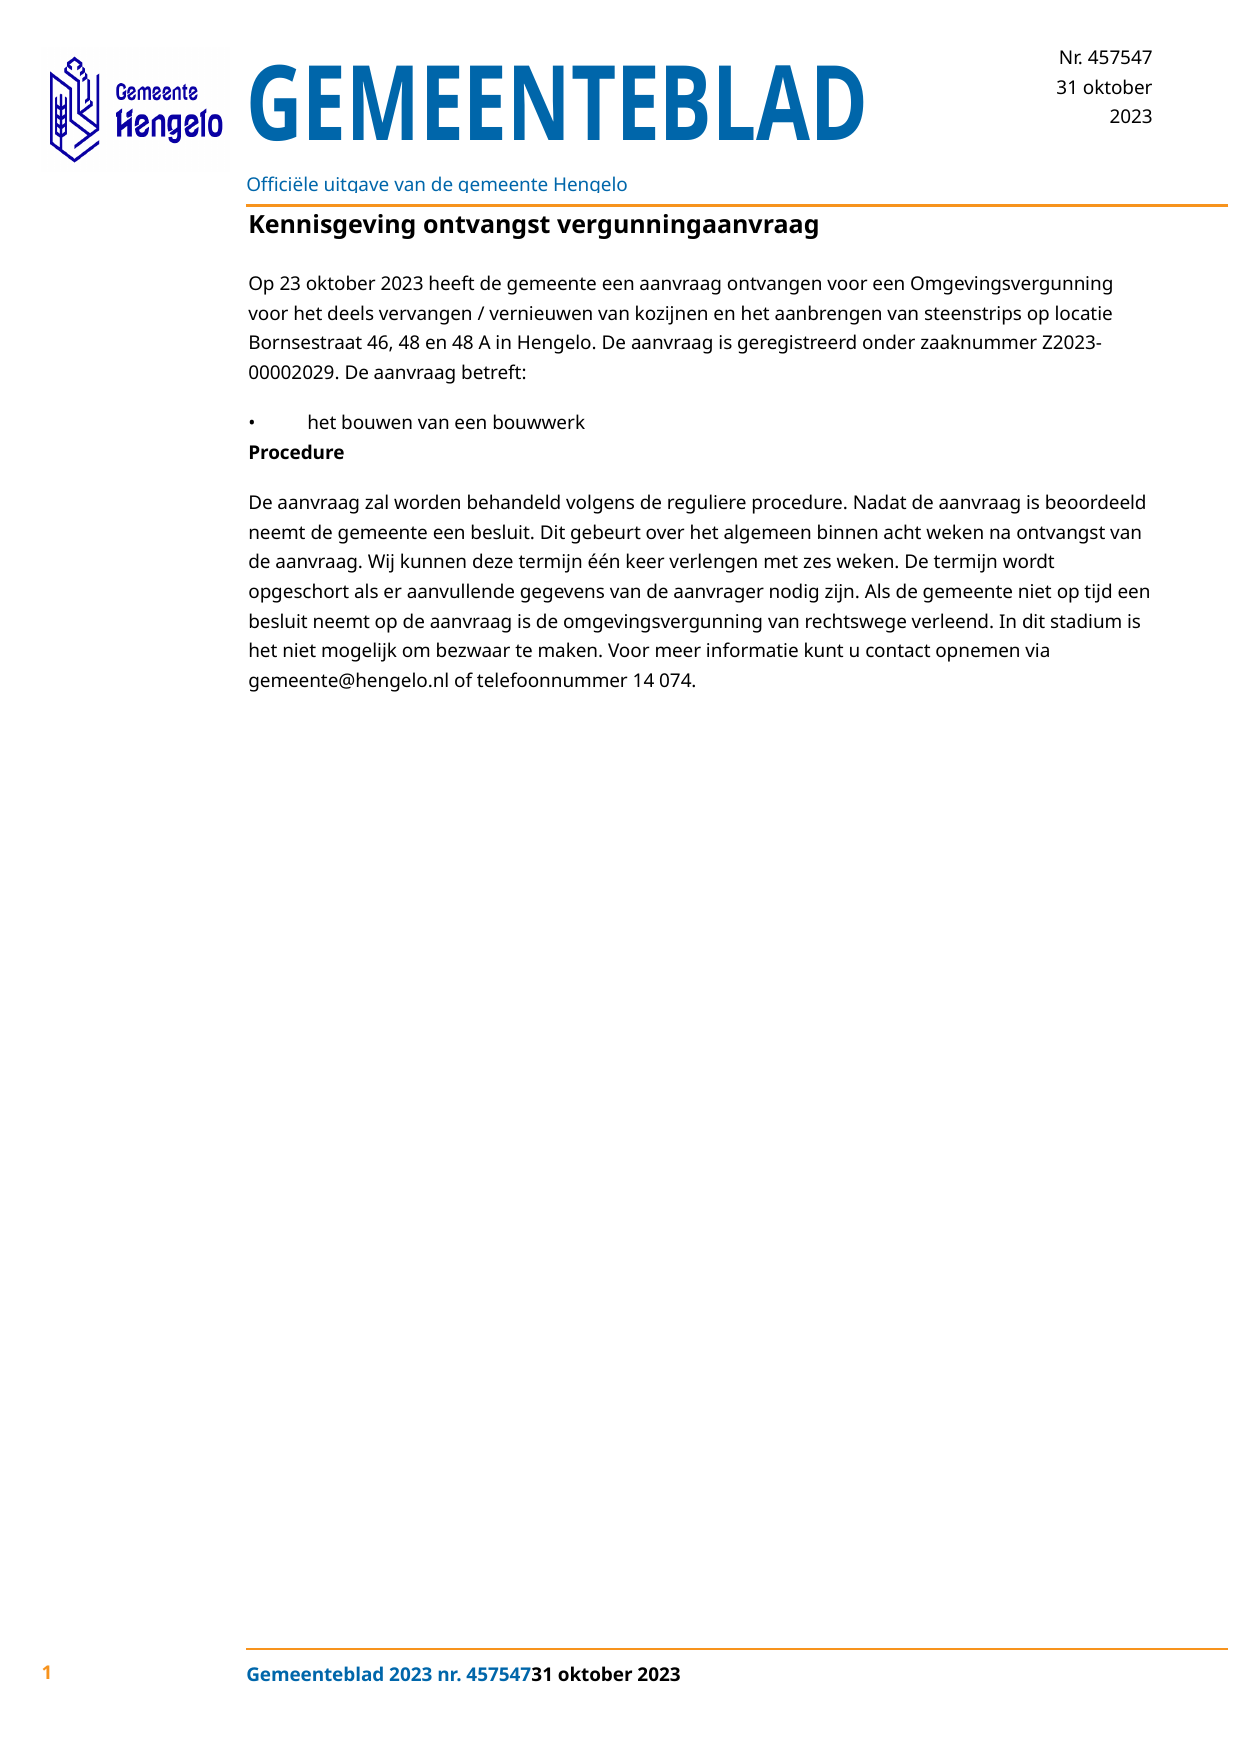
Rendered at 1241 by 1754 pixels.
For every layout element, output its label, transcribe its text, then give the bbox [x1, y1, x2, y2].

text Kennisgeving ontvangst vergunningaanvraag [248, 207, 1152, 241]
text De aanvraag zal worden behandeld volgens de reguliere procedure. Nadat de aanvraag is beoordeeld neemt de gemeente een besluit. Dit gebeurt over het algemeen binnen acht weken na ontvangst van de aanvraag. Wij kunnen deze termijn één keer verlengen met zes weken. De termijn wordt opgeschort als er aanvullende gegevens van de aanvrager nodig zijn. Als de gemeente niet op tijd een besluit neemt op de aanvraag is de omgevingsvergunning van rechtswege verleend. In dit stadium is het niet mogelijk om bezwaar te maken. Voor meer informatie kunt u contact opnemen via gemeente@hengelo.nl of telefoonnummer 14 074. [248, 489, 1152, 693]
picture [41, 47, 231, 172]
text Op 23 oktober 2023 heeft de gemeente een aanvraag ontvangen voor een Omgevingsvergunning voor het deels vervangen / vernieuwen van kozijnen en het aanbrengen van steenstrips op locatie Bornsestraat 46, 48 en 48 A in Hengelo. De aanvraag is geregistreerd onder zaaknummer Z2023-00002029. De aanvraag betreft: [248, 270, 1152, 385]
text Procedure [248, 439, 1152, 465]
list het bouwen van een bouwwerk [248, 409, 1152, 435]
